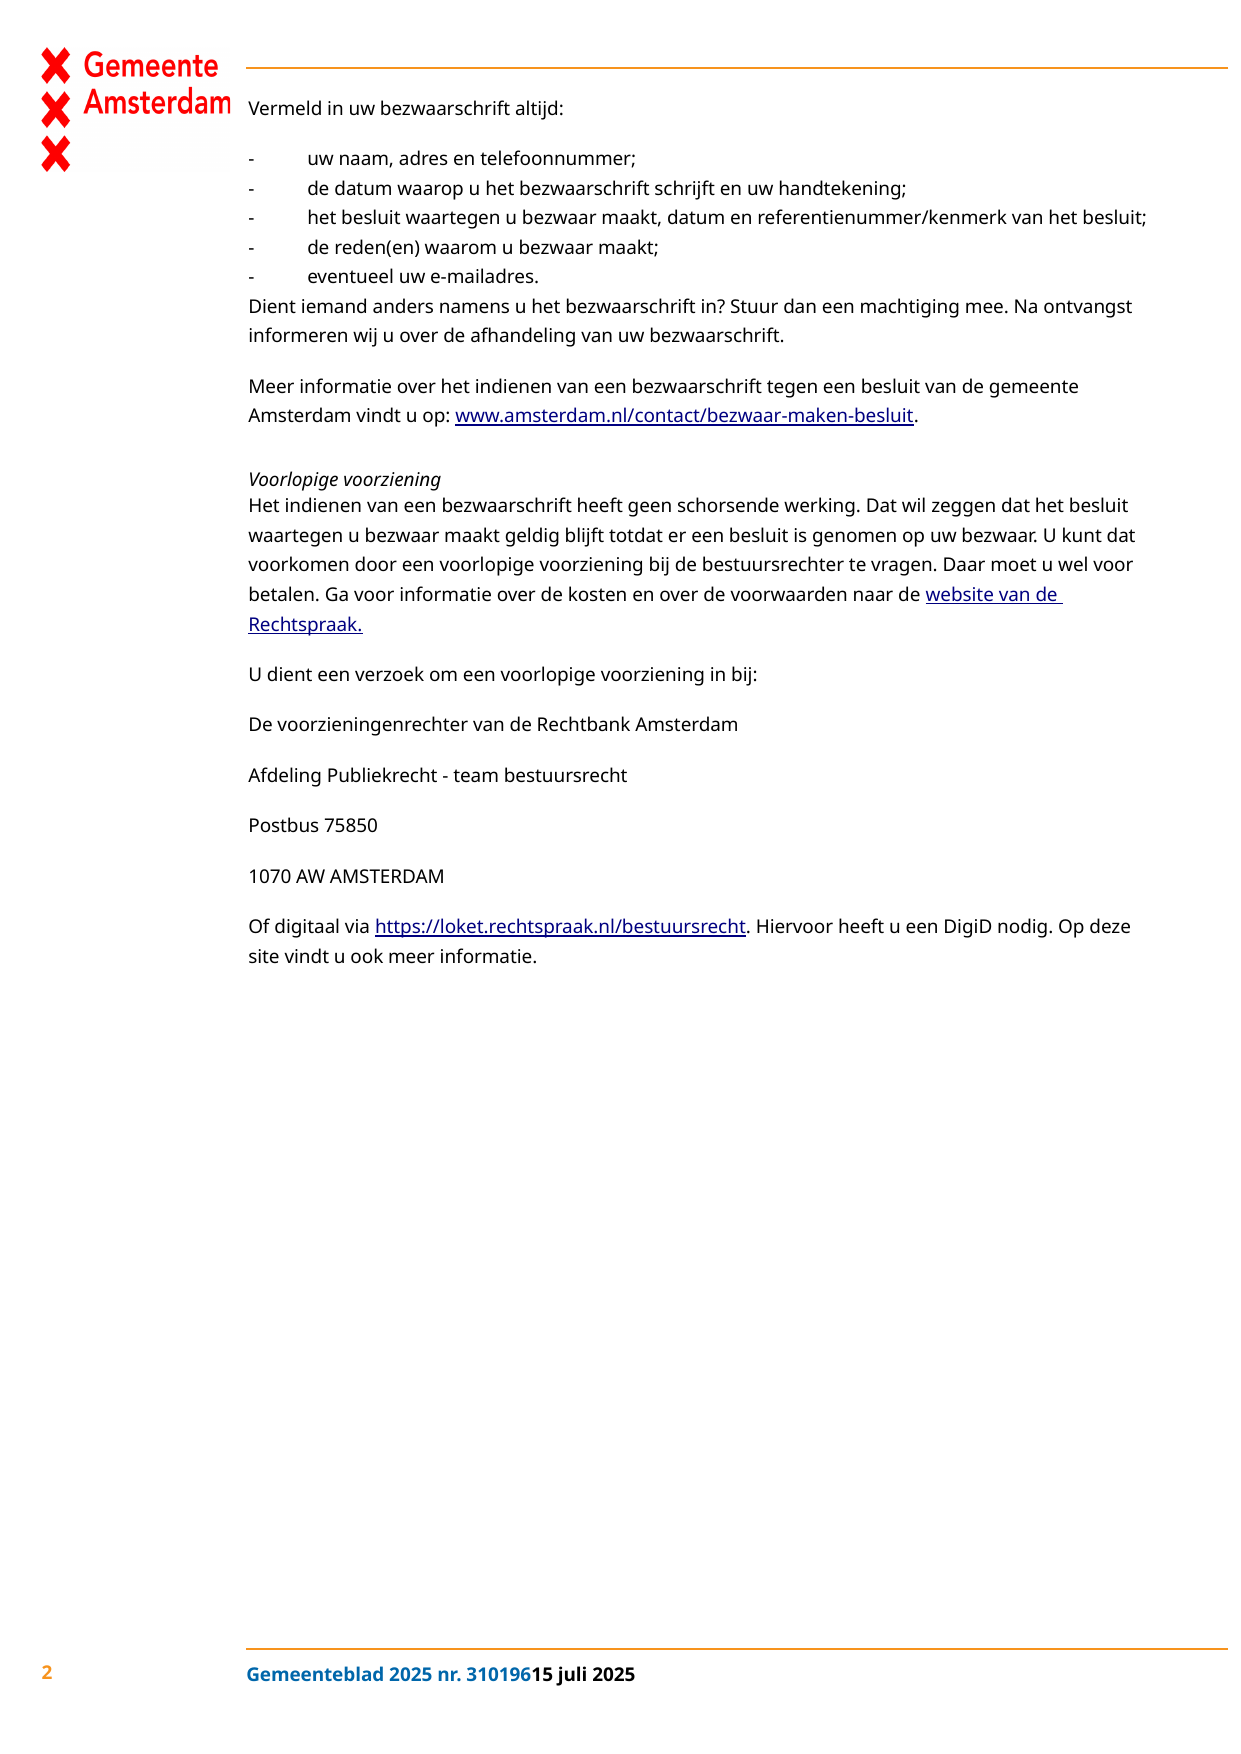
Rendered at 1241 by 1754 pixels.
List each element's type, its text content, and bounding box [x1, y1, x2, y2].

text Het indienen van een bezwaarschrift heeft geen schorsende werking. Dat wil zeggen dat het besluit waartegen u bezwaar maakt geldig blijft totdat er een besluit is genomen op uw bezwaar. U kunt dat voorkomen door een voorlopige voorziening bij de bestuursrechter te vragen. Daar moet u wel voor betalen. Ga voor informatie over de kosten en over de voorwaarden naar de website van de Rechtspraak. [248, 492, 1152, 636]
text Of digitaal via https://loket.rechtspraak.nl/bestuursrecht. Hiervoor heeft u een DigiD nodig. Op deze site vindt u ook meer informatie. [248, 913, 1152, 968]
text De voorzieningenrechter van de Rechtbank Amsterdam [248, 712, 1152, 737]
text U dient een verzoek om een voorlopige voorziening in bij: [248, 661, 1152, 687]
text Vermeld in uw bezwaarschrift altijd: [248, 95, 1152, 121]
text Postbus 75850 [248, 812, 1152, 838]
list eventueel uw e-mailadres. [248, 263, 1152, 289]
text Meer informatie over het indienen van een bezwaarschrift tegen een besluit van de gemeente Amsterdam vindt u op: www.amsterdam.nl/contact/bezwaar-maken-besluit. [248, 373, 1152, 428]
list het besluit waartegen u bezwaar maakt, datum en referentienummer/kenmerk van het besluit; [248, 204, 1152, 230]
picture [41, 47, 231, 172]
text Dient iemand anders namens u het bezwaarschrift in? Stuur dan een machtiging mee. Na ontvangst informeren wij u over de afhandeling van uw bezwaarschrift. [248, 293, 1152, 348]
text 1070 AW AMSTERDAM [248, 863, 1152, 888]
list de datum waarop u het bezwaarschrift schrijft en uw handtekening; [248, 175, 1152, 201]
text Afdeling Publiekrecht - team bestuursrecht [248, 762, 1152, 788]
list de reden(en) waarom u bezwaar maakt; [248, 234, 1152, 260]
list uw naam, adres en telefoonnummer; [248, 145, 1152, 171]
text Voorlopige voorziening [248, 467, 1152, 492]
